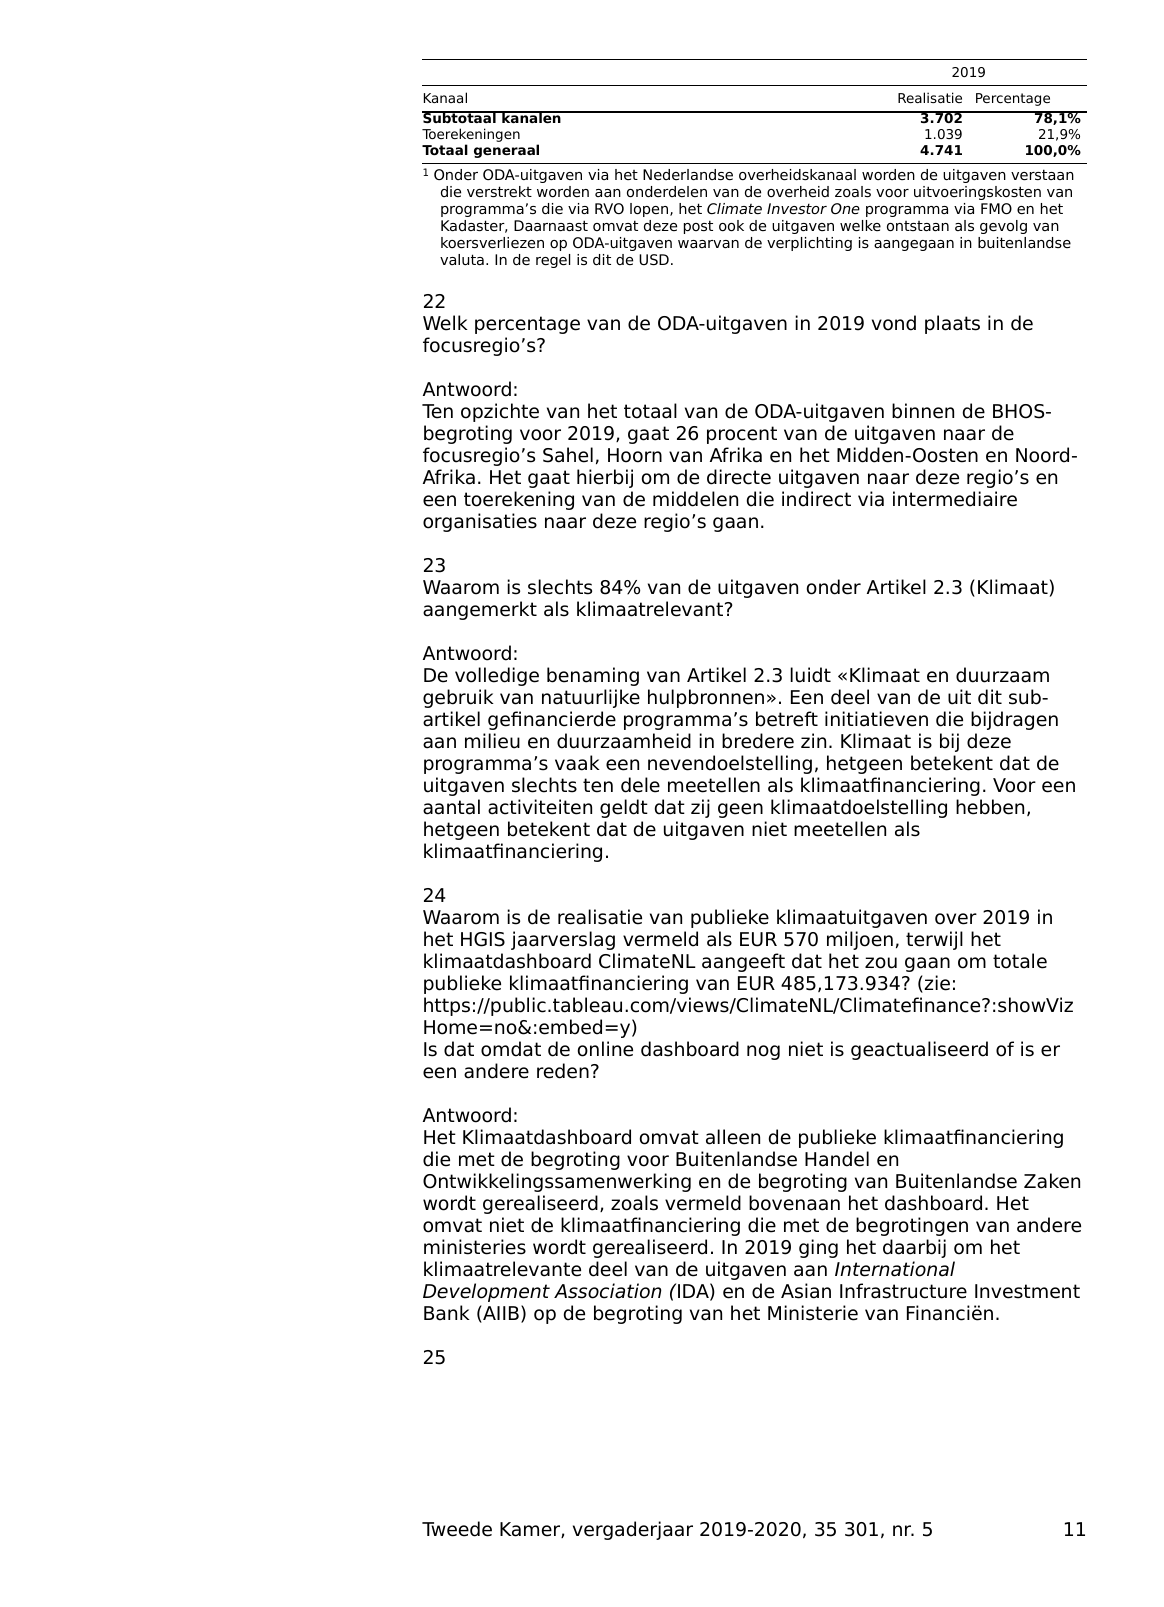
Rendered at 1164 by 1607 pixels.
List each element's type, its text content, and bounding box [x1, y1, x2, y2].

table_cell 3.702 [850, 113, 968, 127]
text Ten opzichte van het totaal van de ODA-uitgaven binnen de BHOS-begroting voor 2019, gaat 26 procent van de uitgaven naar de focusregio’s Sahel, Hoorn van Afrika en het Midden-Oosten en Noord-Afrika. Het gaat hierbij om de directe uitgaven naar deze regio’s en een toerekening van de middelen die indirect via intermediaire organisaties naar deze regio’s gaan. [422, 401, 1087, 533]
text Welk percentage van de ODA-uitgaven in 2019 vond plaats in de focusregio’s? [422, 313, 1087, 357]
text Waarom is slechts 84% van de uitgaven onder Artikel 2.3 (Klimaat) aangemerkt als klimaatrelevant? [422, 577, 1087, 621]
text Antwoord: [422, 1105, 1087, 1127]
text Antwoord: [422, 643, 1087, 665]
text Waarom is de realisatie van publieke klimaatuitgaven over 2019 in het HGIS jaarverslag vermeld als EUR 570 miljoen, terwijl het klimaatdashboard ClimateNL aangeeft dat het zou gaan om totale publieke klimaatfinanciering van EUR 485,173.934? (zie: https://public.tableau.com/views/ClimateNL/Climatefinance?:showVizHome=no&:embed=y) [422, 907, 1087, 1039]
table_cell Totaal generaal [422, 143, 850, 163]
table_cell 4.741 [850, 143, 968, 163]
text Is dat omdat de online dashboard nog niet is geactualiseerd of is er een andere reden? [422, 1039, 1087, 1083]
table_cell Toerekeningen [422, 127, 850, 143]
text 22 [422, 291, 1087, 313]
table_cell Subtotaal kanalen [422, 113, 850, 127]
table_cell Kanaal [422, 86, 850, 111]
table_cell 100,0% [969, 143, 1087, 163]
text 25 [422, 1347, 1087, 1369]
table_header 2019 [850, 60, 1087, 85]
text Antwoord: [422, 379, 1087, 401]
table_cell 21,9% [969, 127, 1087, 143]
text 24 [422, 885, 1087, 907]
table_cell Realisatie [850, 86, 968, 111]
text Het Klimaatdashboard omvat alleen de publieke klimaatfinanciering die met de begroting voor Buitenlandse Handel en Ontwikkelingssamenwerking en de begroting van Buitenlandse Zaken wordt gerealiseerd, zoals vermeld bovenaan het dashboard. Het omvat niet de klimaatfinanciering die met de begrotingen van andere ministeries wordt gerealiseerd. In 2019 ging het daarbij om het klimaatrelevante deel van de uitgaven aan International Development Association (IDA) en de Asian Infrastructure Investment Bank (AIIB) op de begroting van het Ministerie van Financiën. [422, 1127, 1087, 1325]
text De volledige benaming van Artikel 2.3 luidt «Klimaat en duurzaam gebruik van natuurlijke hulpbronnen». Een deel van de uit dit sub-artikel gefinancierde programma’s betreft initiatieven die bijdragen aan milieu en duurzaamheid in bredere zin. Klimaat is bij deze programma’s vaak een nevendoelstelling, hetgeen betekent dat de uitgaven slechts ten dele meetellen als klimaatfinanciering. Voor een aantal activiteiten geldt dat zij geen klimaatdoelstelling hebben, hetgeen betekent dat de uitgaven niet meetellen als klimaatfinanciering. [422, 665, 1087, 863]
table_cell 1.039 [850, 127, 968, 143]
table_cell 78,1% [969, 113, 1087, 127]
table_cell 1 Onder ODA-uitgaven via het Nederlandse overheidskanaal worden de uitgaven verstaan die verstrekt worden aan onderdelen van de overheid zoals voor uitvoeringskosten van programma’s die via RVO lopen, het Climate Investor One programma via FMO en het Kadaster, Daarnaast omvat deze post ook de uitgaven welke ontstaan als gevolg van koersverliezen op ODA-uitgaven waarvan de verplichting is aangegaan in buitenlandse valuta. In de regel is dit de USD. [422, 164, 1087, 268]
text 23 [422, 555, 1087, 577]
table_header [422, 60, 850, 85]
table_cell Percentage [969, 86, 1087, 111]
